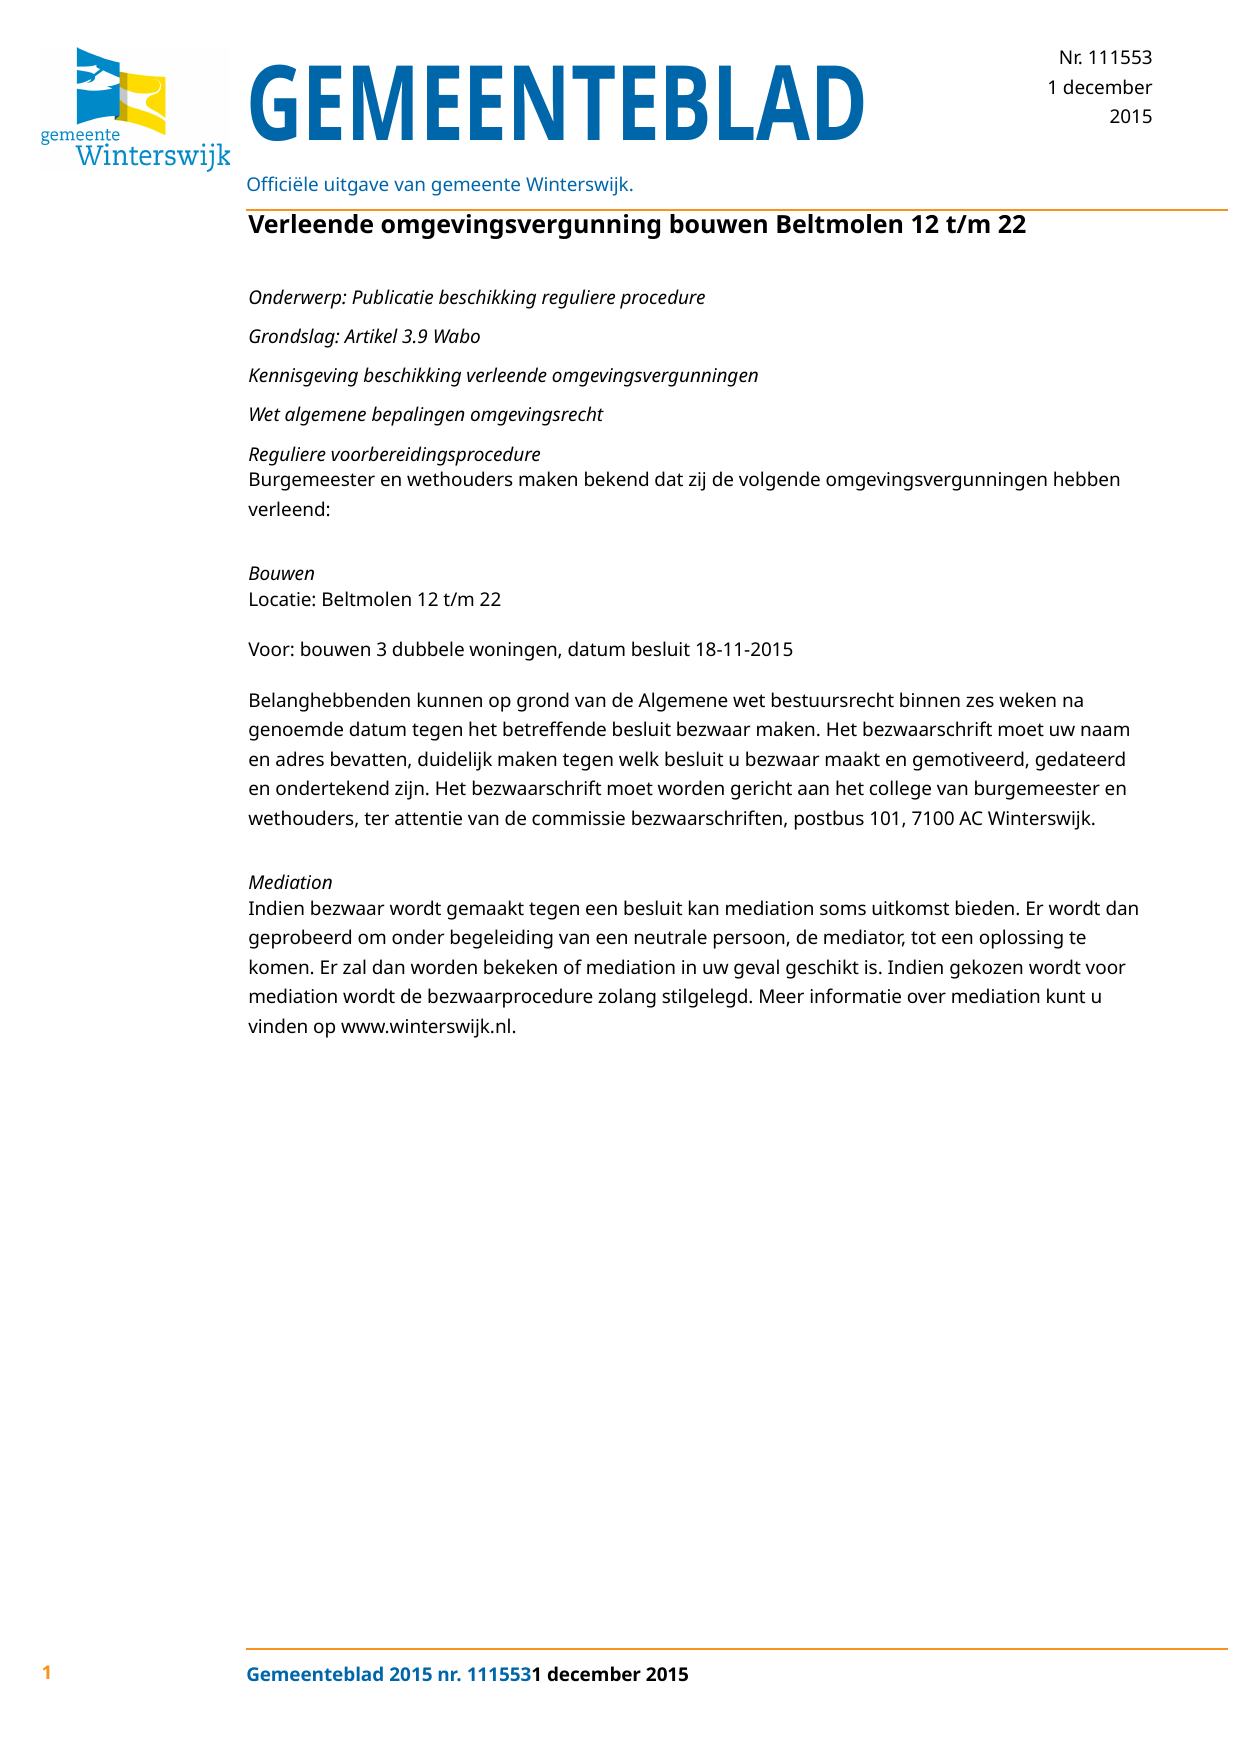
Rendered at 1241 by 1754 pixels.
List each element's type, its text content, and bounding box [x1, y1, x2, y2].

text Voor: bouwen 3 dubbele woningen, datum besluit 18-11-2015 [248, 636, 1152, 662]
text Grondslag: Artikel 3.9 Wabo [248, 323, 1152, 349]
text Burgemeester en wethouders maken bekend dat zij de volgende omgevingsvergunningen hebben verleend: [248, 467, 1152, 522]
text Indien bezwaar wordt gemaakt tegen een besluit kan mediation soms uitkomst bieden. Er wordt dan geprobeerd om onder begeleiding van een neutrale persoon, de mediator, tot een oplossing te komen. Er zal dan worden bekeken of mediation in uw geval geschikt is. Indien gekozen wordt voor mediation wordt de bezwaarprocedure zolang stilgelegd. Meer informatie over mediation kunt u vinden op www.winterswijk.nl. [248, 895, 1152, 1039]
text Wet algemene bepalingen omgevingsrecht [248, 402, 1152, 427]
text Verleende omgevingsvergunning bouwen Beltmolen 12 t/m 22 [248, 211, 1152, 241]
text Locatie: Beltmolen 12 t/m 22 [248, 586, 1152, 612]
text Kennisgeving beschikking verleende omgevingsvergunningen [248, 362, 1152, 388]
picture [225, 153, 231, 162]
text Mediation [248, 869, 1152, 895]
text Belanghebbenden kunnen op grond van de Algemene wet bestuursrecht binnen zes weken na genoemde datum tegen het betreffende besluit bezwaar maken. Het bezwaarschrift moet uw naam en adres bevatten, duidelijk maken tegen welk besluit u bezwaar maakt en gemotiveerd, gedateerd en ondertekend zijn. Het bezwaarschrift moet worden gericht aan het college van burgemeester en wethouders, ter attentie van de commissie bezwaarschriften, postbus 101, 7100 AC Winterswijk. [248, 687, 1152, 831]
text Onderwerp: Publicatie beschikking reguliere procedure [248, 284, 1152, 309]
text Bouwen [248, 560, 1152, 586]
text Reguliere voorbereidingsprocedure [248, 441, 1152, 467]
picture [41, 47, 231, 172]
